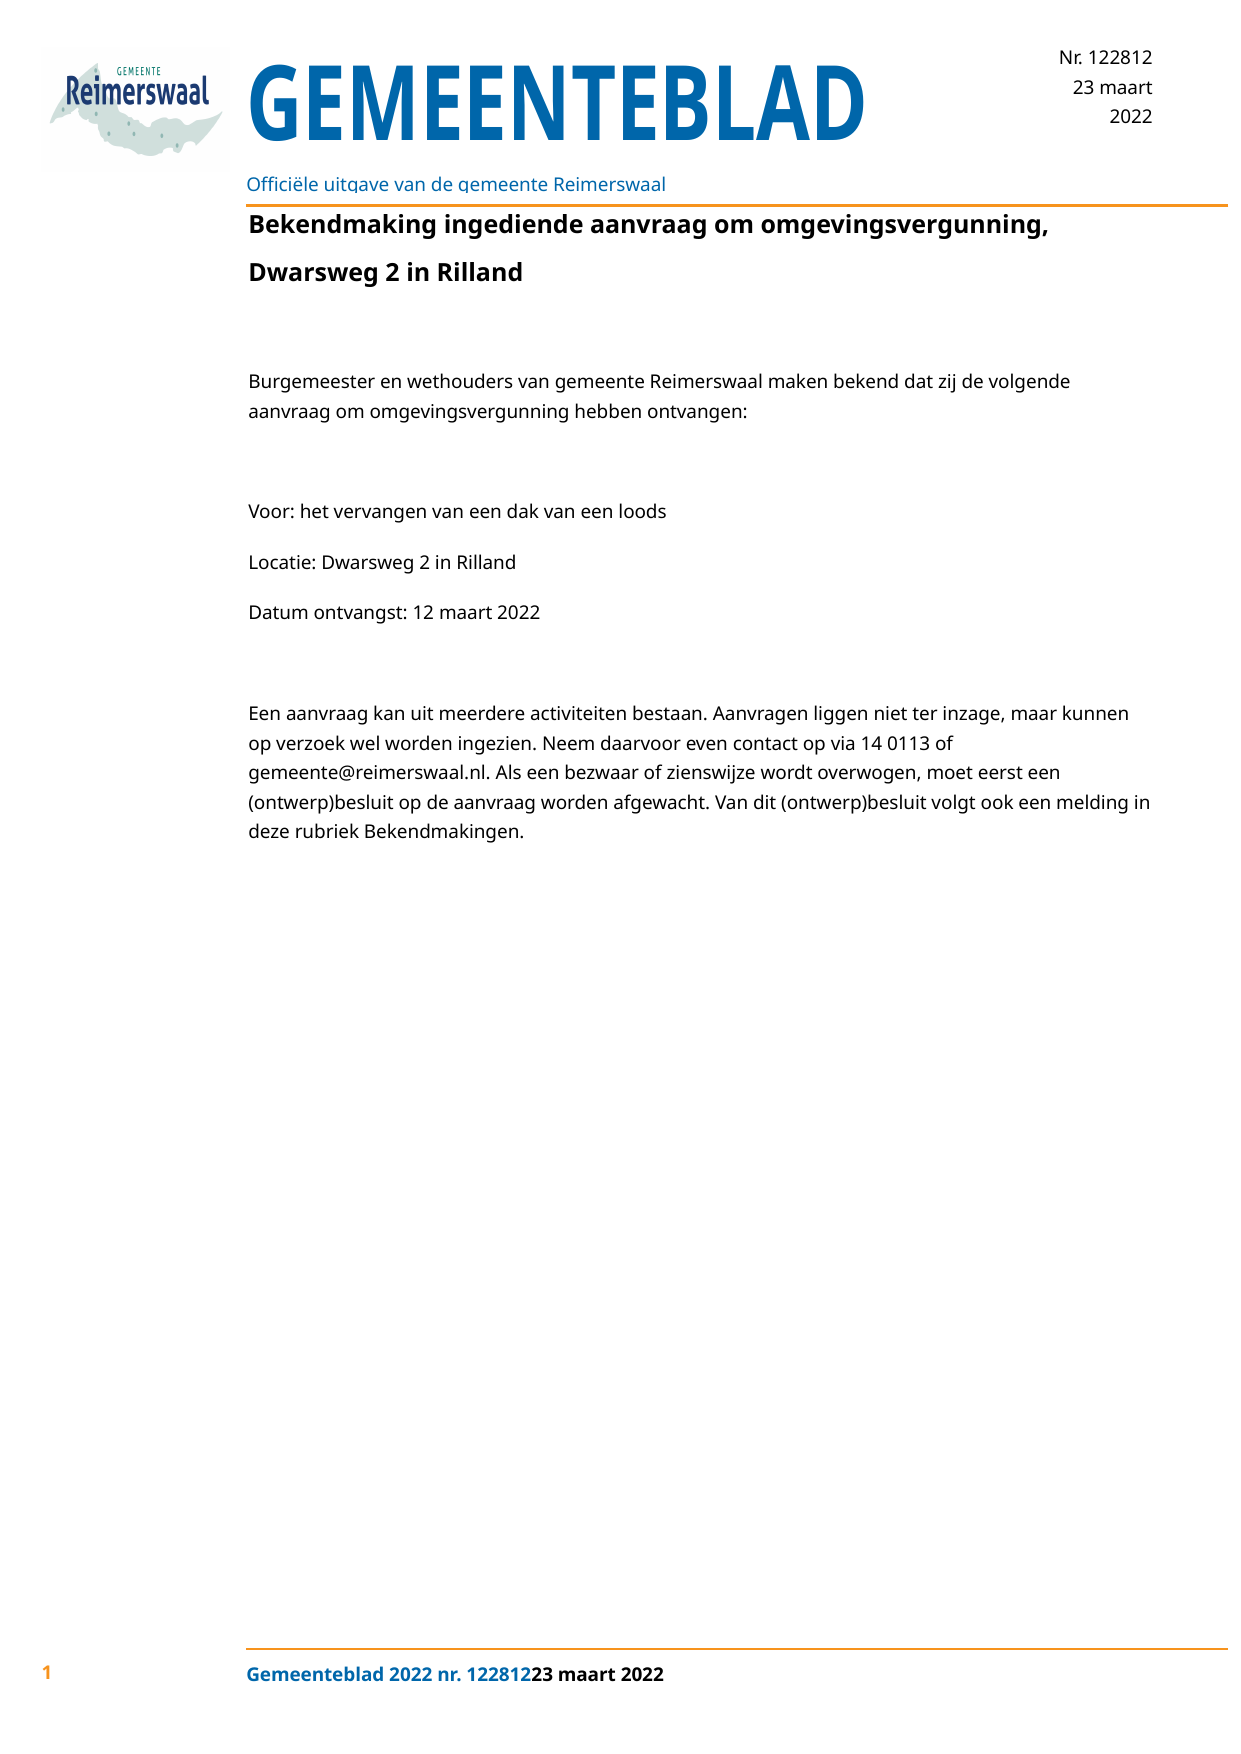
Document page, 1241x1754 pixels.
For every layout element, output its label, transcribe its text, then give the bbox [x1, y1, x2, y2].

text Een aanvraag kan uit meerdere activiteiten bestaan. Aanvragen liggen niet ter inzage, maar kunnen op verzoek wel worden ingezien. Neem daarvoor even contact op via 14 0113 of gemeente@reimerswaal.nl. Als een bezwaar of zienswijze wordt overwogen, moet eerst een (ontwerp)besluit op de aanvraag worden afgewacht. Van dit (ontwerp)besluit volgt ook een melding in deze rubriek Bekendmakingen. [248, 700, 1152, 844]
text Locatie: Dwarsweg 2 in Rilland [248, 549, 1152, 575]
picture [41, 47, 231, 172]
text Burgemeester en wethouders van gemeente Reimerswaal maken bekend dat zij de volgende aanvraag om omgevingsvergunning hebben ontvangen: [248, 368, 1152, 424]
text Datum ontvangst: 12 maart 2022 [248, 599, 1152, 625]
text Voor: het vervangen van een dak van een loods [248, 499, 1152, 524]
text Bekendmaking ingediende aanvraag om omgevingsvergunning, Dwarsweg 2 in Rilland [248, 207, 1152, 288]
